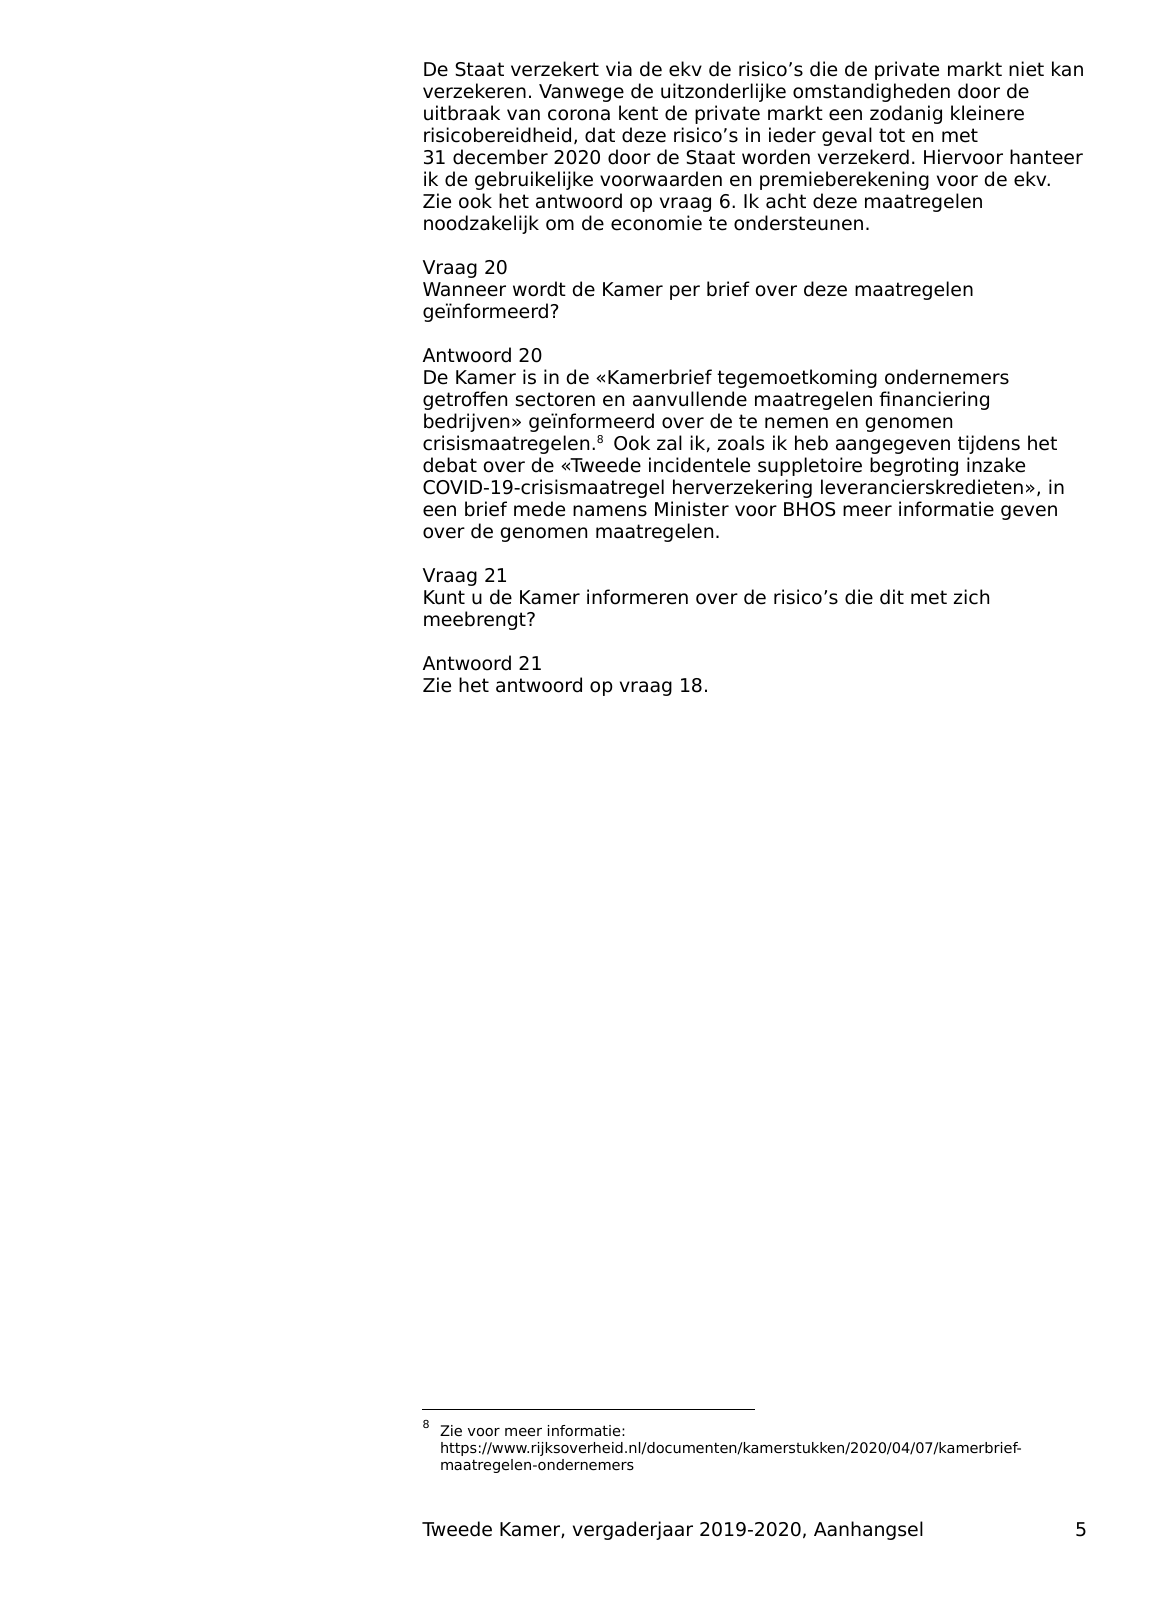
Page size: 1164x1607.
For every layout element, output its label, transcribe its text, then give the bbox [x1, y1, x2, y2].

text Vraag 20 [422, 257, 1087, 279]
text Antwoord 21 [422, 653, 1087, 675]
text Wanneer wordt de Kamer per brief over deze maatregelen geïnformeerd? [422, 279, 1087, 323]
text Kunt u de Kamer informeren over de risico’s die dit met zich meebrengt? [422, 587, 1087, 631]
text Zie het antwoord op vraag 18. [422, 675, 1087, 697]
text Antwoord 20 [422, 345, 1087, 367]
text Zie voor meer informatie: https://www.rijksoverheid.nl/documenten/kamerstukken/2020/04/07/kamerbrief-maatregelen-ondernemers [422, 1418, 1087, 1474]
text De Kamer is in de «Kamerbrief tegemoetkoming ondernemers getroffen sectoren en aanvullende maatregelen financiering bedrijven» geïnformeerd over de te nemen en genomen crisismaatregelen. Ook zal ik, zoals ik heb aangegeven tijdens het debat over de «Tweede incidentele suppletoire begroting inzake COVID-19-crisismaatregel herverzekering leverancierskredieten», in een brief mede namens Minister voor BHOS meer informatie geven over de genomen maatregelen. [422, 367, 1087, 543]
text Vraag 21 [422, 565, 1087, 587]
text De Staat verzekert via de ekv de risico’s die de private markt niet kan verzekeren. Vanwege de uitzonderlijke omstandigheden door de uitbraak van corona kent de private markt een zodanig kleinere risicobereidheid, dat deze risico’s in ieder geval tot en met 31 december 2020 door de Staat worden verzekerd. Hiervoor hanteer ik de gebruikelijke voorwaarden en premieberekening voor de ekv. Zie ook het antwoord op vraag 6. Ik acht deze maatregelen noodzakelijk om de economie te ondersteunen. [422, 59, 1087, 235]
